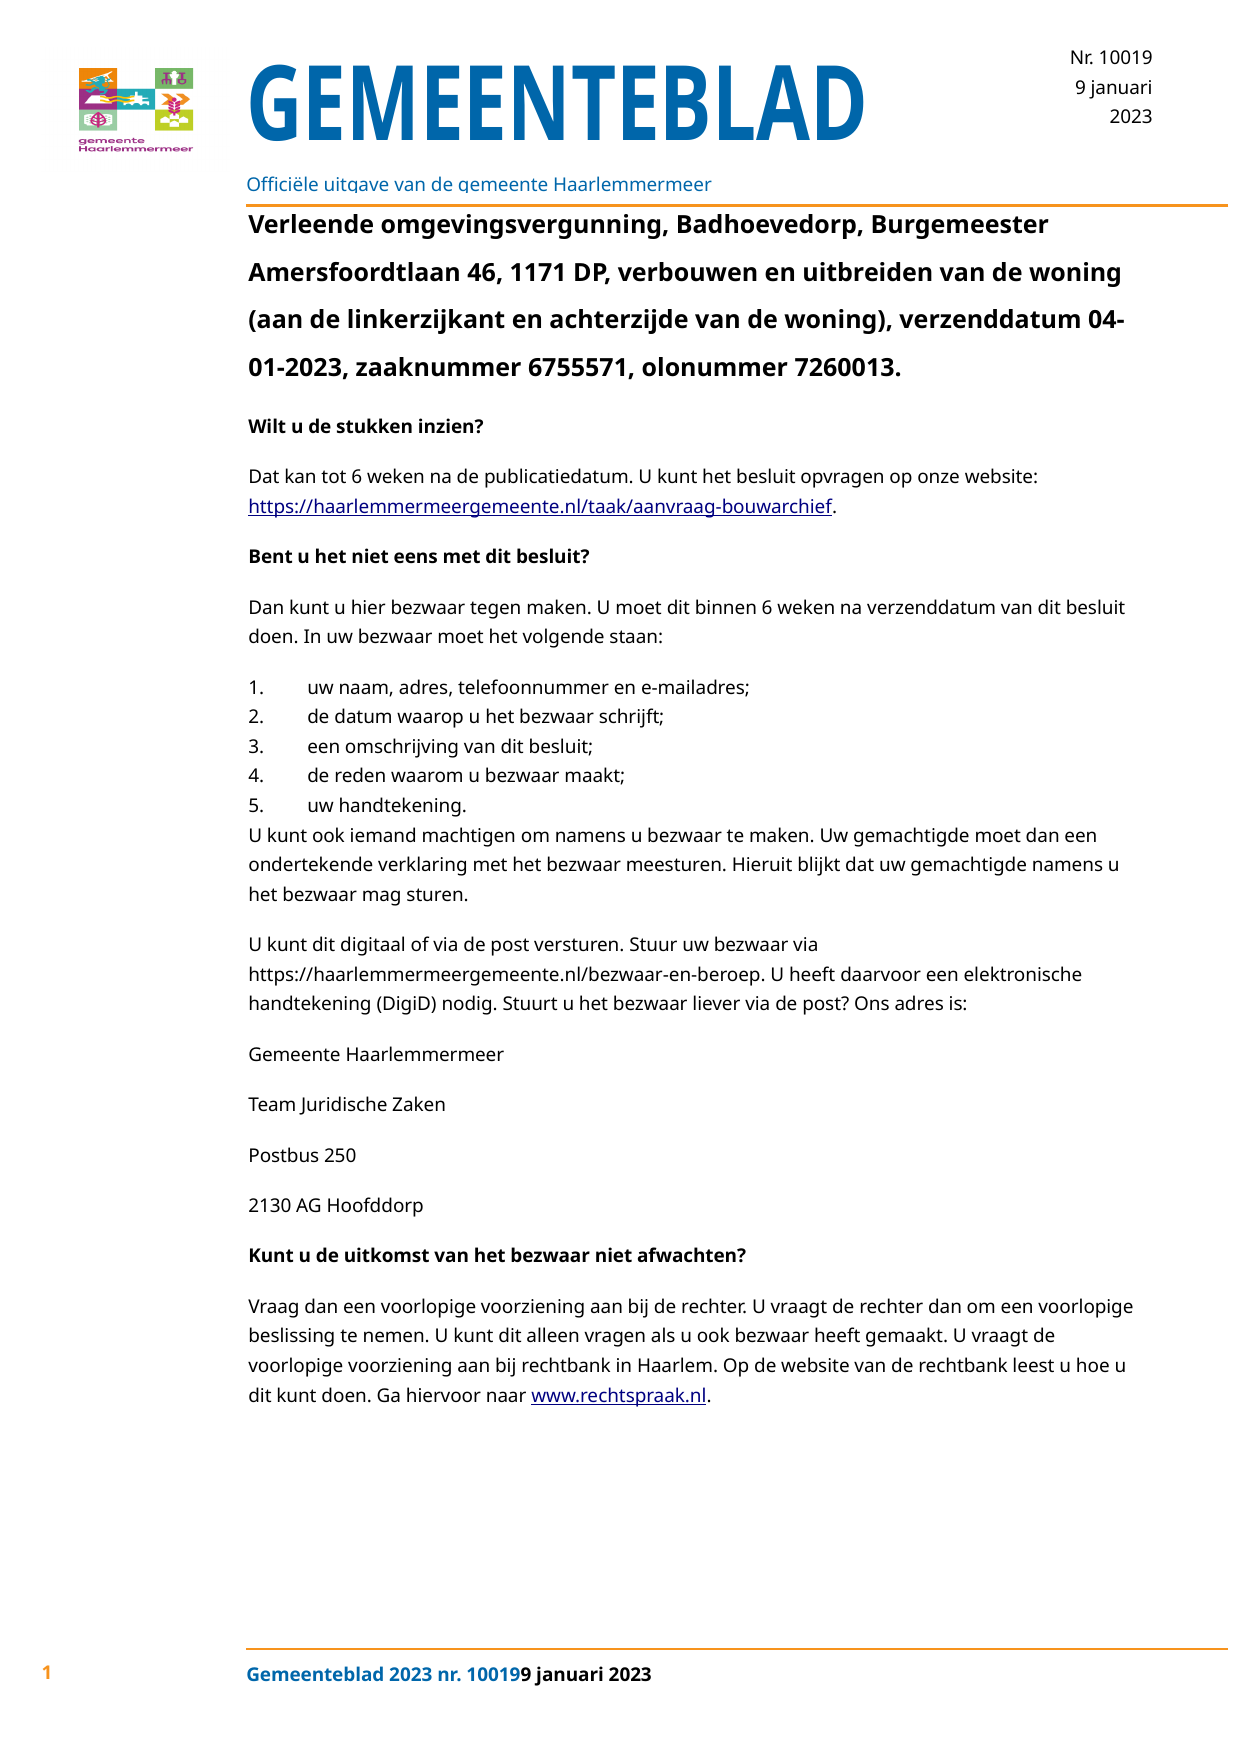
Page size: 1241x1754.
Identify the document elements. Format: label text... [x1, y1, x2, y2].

text Postbus 250 [248, 1142, 1152, 1168]
text Dan kunt u hier bezwaar tegen maken. U moet dit binnen 6 weken na verzenddatum van dit besluit doen. In uw bezwaar moet het volgende staan: [248, 594, 1152, 649]
text Wilt u de stukken inzien? [248, 413, 1152, 439]
text U kunt dit digitaal of via de post versturen. Stuur uw bezwaar via https://haarlemmermeergemeente.nl/bezwaar-en-beroep. U heeft daarvoor een elektronische handtekening (DigiD) nodig. Stuurt u het bezwaar liever via de post? Ons adres is: [248, 931, 1152, 1016]
text Verleende omgevingsvergunning, Badhoevedorp, Burgemeester Amersfoordtlaan 46, 1171 DP, verbouwen en uitbreiden van de woning (aan de linkerzijkant en achterzijde van de woning), verzenddatum 04-01-2023, zaaknummer 6755571, olonummer 7260013. [248, 207, 1152, 384]
list de reden waarom u bezwaar maakt; [248, 763, 1152, 788]
text Team Juridische Zaken [248, 1091, 1152, 1117]
text Vraag dan een voorlopige voorziening aan bij de rechter. U vraagt de rechter dan om een voorlopige beslissing te nemen. U kunt dit alleen vragen als u ook bezwaar heeft gemaakt. U vraagt de voorlopige voorziening aan bij rechtbank in Haarlem. Op de website van de rechtbank leest u hoe u dit kunt doen. Ga hiervoor naar www.rechtspraak.nl. [248, 1293, 1152, 1408]
text Dat kan tot 6 weken na de publicatiedatum. U kunt het besluit opvragen op onze website: https://haarlemmermeergemeente.nl/taak/aanvraag-bouwarchief. [248, 463, 1152, 519]
text Gemeente Haarlemmermeer [248, 1041, 1152, 1067]
text 2130 AG Hoofddorp [248, 1192, 1152, 1218]
list de datum waarop u het bezwaar schrijft; [248, 703, 1152, 729]
list uw handtekening. [248, 792, 1152, 818]
picture [41, 47, 231, 172]
list een omschrijving van dit besluit; [248, 733, 1152, 759]
text U kunt ook iemand machtigen om namens u bezwaar te maken. Uw gemachtigde moet dan een ondertekende verklaring met het bezwaar meesturen. Hieruit blijkt dat uw gemachtigde namens u het bezwaar mag sturen. [248, 822, 1152, 907]
text Bent u het niet eens met dit besluit? [248, 543, 1152, 569]
list uw naam, adres, telefoonnummer en e-mailadres; [248, 674, 1152, 700]
text Kunt u de uitkomst van het bezwaar niet afwachten? [248, 1243, 1152, 1268]
